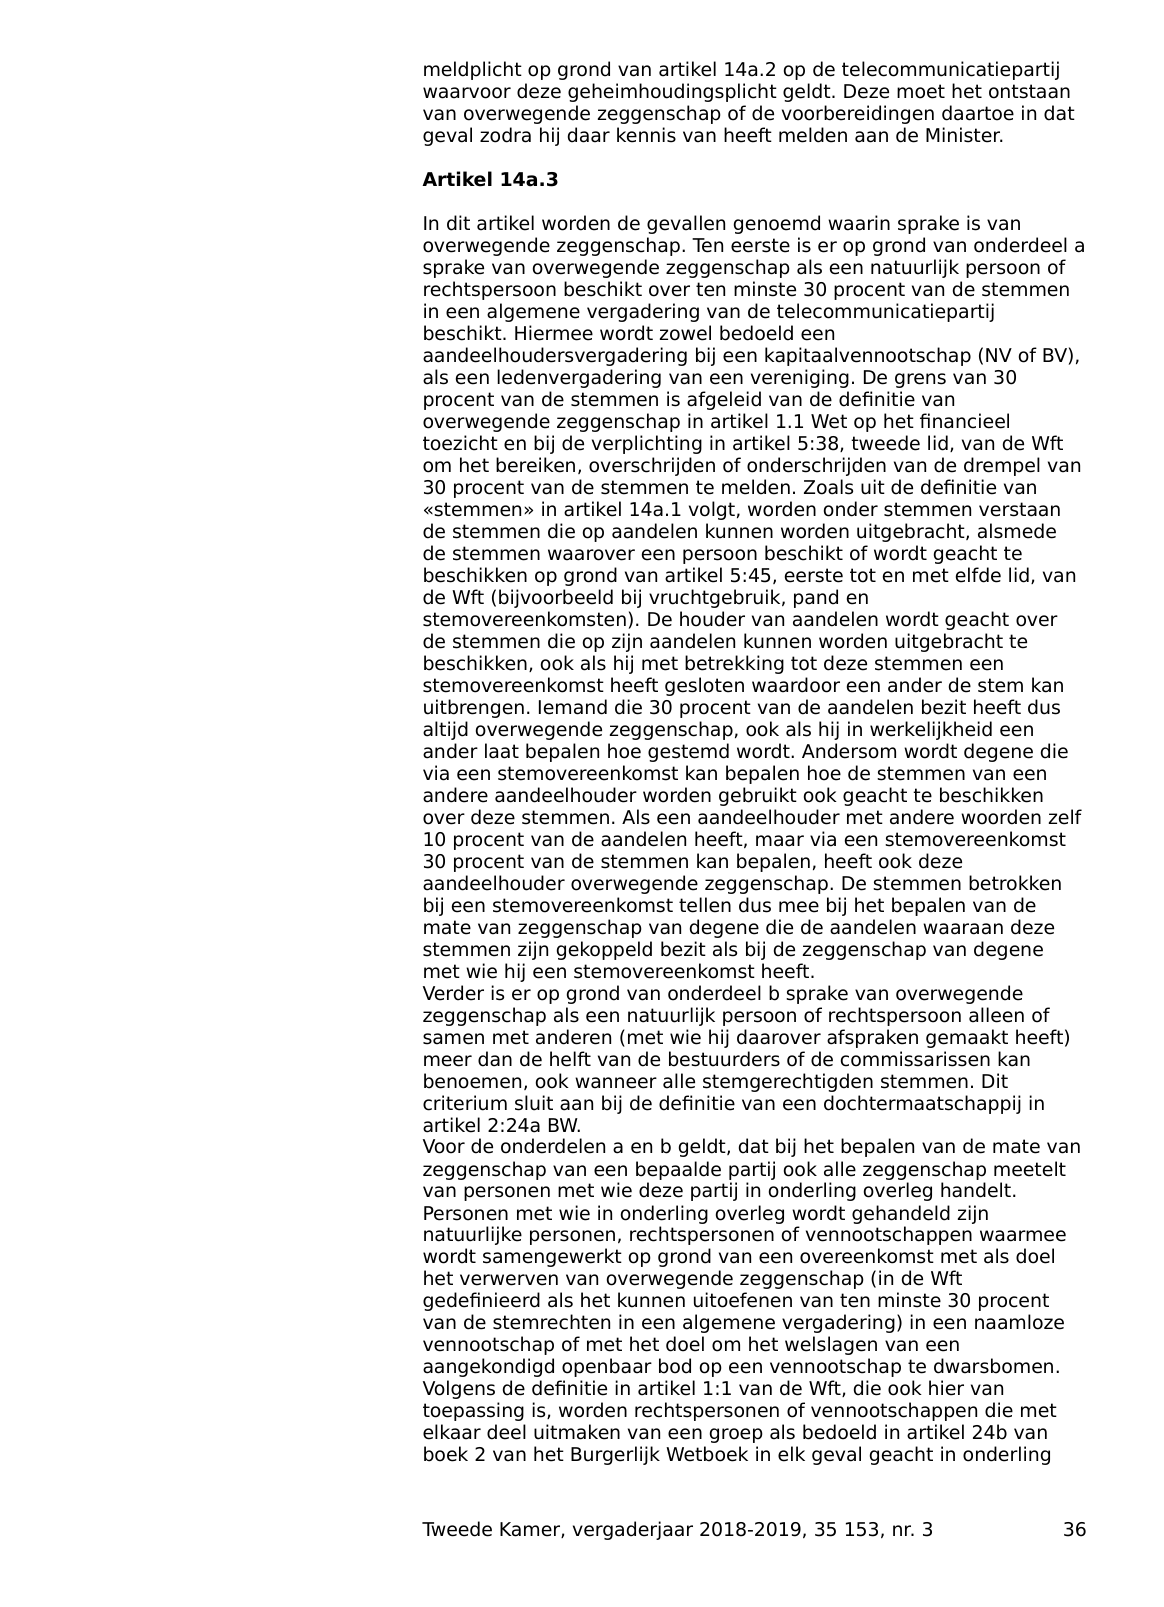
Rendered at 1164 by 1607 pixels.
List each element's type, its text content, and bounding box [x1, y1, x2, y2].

text meldplicht op grond van artikel 14a.2 op de telecommunicatiepartij waarvoor deze geheimhoudingsplicht geldt. Deze moet het ontstaan van overwegende zeggenschap of de voorbereidingen daartoe in dat geval zodra hij daar kennis van heeft melden aan de Minister. [422, 59, 1087, 147]
text In dit artikel worden de gevallen genoemd waarin sprake is van overwegende zeggenschap. Ten eerste is er op grond van onderdeel a sprake van overwegende zeggenschap als een natuurlijk persoon of rechtspersoon beschikt over ten minste 30 procent van de stemmen in een algemene vergadering van de telecommunicatiepartij beschikt. Hiermee wordt zowel bedoeld een aandeelhoudersvergadering bij een kapitaalvennootschap (NV of BV), als een ledenvergadering van een vereniging. De grens van 30 procent van de stemmen is afgeleid van de definitie van overwegende zeggenschap in artikel 1.1 Wet op het financieel toezicht en bij de verplichting in artikel 5:38, tweede lid, van de Wft om het bereiken, overschrijden of onderschrijden van de drempel van 30 procent van de stemmen te melden. Zoals uit de definitie van «stemmen» in artikel 14a.1 volgt, worden onder stemmen verstaan de stemmen die op aandelen kunnen worden uitgebracht, alsmede de stemmen waarover een persoon beschikt of wordt geacht te beschikken op grond van artikel 5:45, eerste tot en met elfde lid, van de Wft (bijvoorbeeld bij vruchtgebruik, pand en stemovereenkomsten). De houder van aandelen wordt geacht over de stemmen die op zijn aandelen kunnen worden uitgebracht te beschikken, ook als hij met betrekking tot deze stemmen een stemovereenkomst heeft gesloten waardoor een ander de stem kan uitbrengen. Iemand die 30 procent van de aandelen bezit heeft dus altijd overwegende zeggenschap, ook als hij in werkelijkheid een ander laat bepalen hoe gestemd wordt. Andersom wordt degene die via een stemovereenkomst kan bepalen hoe de stemmen van een andere aandeelhouder worden gebruikt ook geacht te beschikken over deze stemmen. Als een aandeelhouder met andere woorden zelf 10 procent van de aandelen heeft, maar via een stemovereenkomst 30 procent van de stemmen kan bepalen, heeft ook deze aandeelhouder overwegende zeggenschap. De stemmen betrokken bij een stemovereenkomst tellen dus mee bij het bepalen van de mate van zeggenschap van degene die de aandelen waaraan deze stemmen zijn gekoppeld bezit als bij de zeggenschap van degene met wie hij een stemovereenkomst heeft. [422, 213, 1087, 983]
text Verder is er op grond van onderdeel b sprake van overwegende zeggenschap als een natuurlijk persoon of rechtspersoon alleen of samen met anderen (met wie hij daarover afspraken gemaakt heeft) meer dan de helft van de bestuurders of de commissarissen kan benoemen, ook wanneer alle stemgerechtigden stemmen. Dit criterium sluit aan bij de definitie van een dochtermaatschappij in artikel 2:24a BW. [422, 983, 1087, 1136]
text Voor de onderdelen a en b geldt, dat bij het bepalen van de mate van zeggenschap van een bepaalde partij ook alle zeggenschap meetelt van personen met wie deze partij in onderling overleg handelt. Personen met wie in onderling overleg wordt gehandeld zijn natuurlijke personen, rechtspersonen of vennootschappen waarmee wordt samengewerkt op grond van een overeenkomst met als doel het verwerven van overwegende zeggenschap (in de Wft gedefinieerd als het kunnen uitoefenen van ten minste 30 procent van de stemrechten in een algemene vergadering) in een naamloze vennootschap of met het doel om het welslagen van een aangekondigd openbaar bod op een vennootschap te dwarsbomen. Volgens de definitie in artikel 1:1 van de Wft, die ook hier van toepassing is, worden rechtspersonen of vennootschappen die met elkaar deel uitmaken van een groep als bedoeld in artikel 24b van boek 2 van het Burgerlijk Wetboek in elk geval geacht in onderling [422, 1136, 1087, 1466]
subtitle Artikel 14a.3 [422, 169, 1087, 191]
